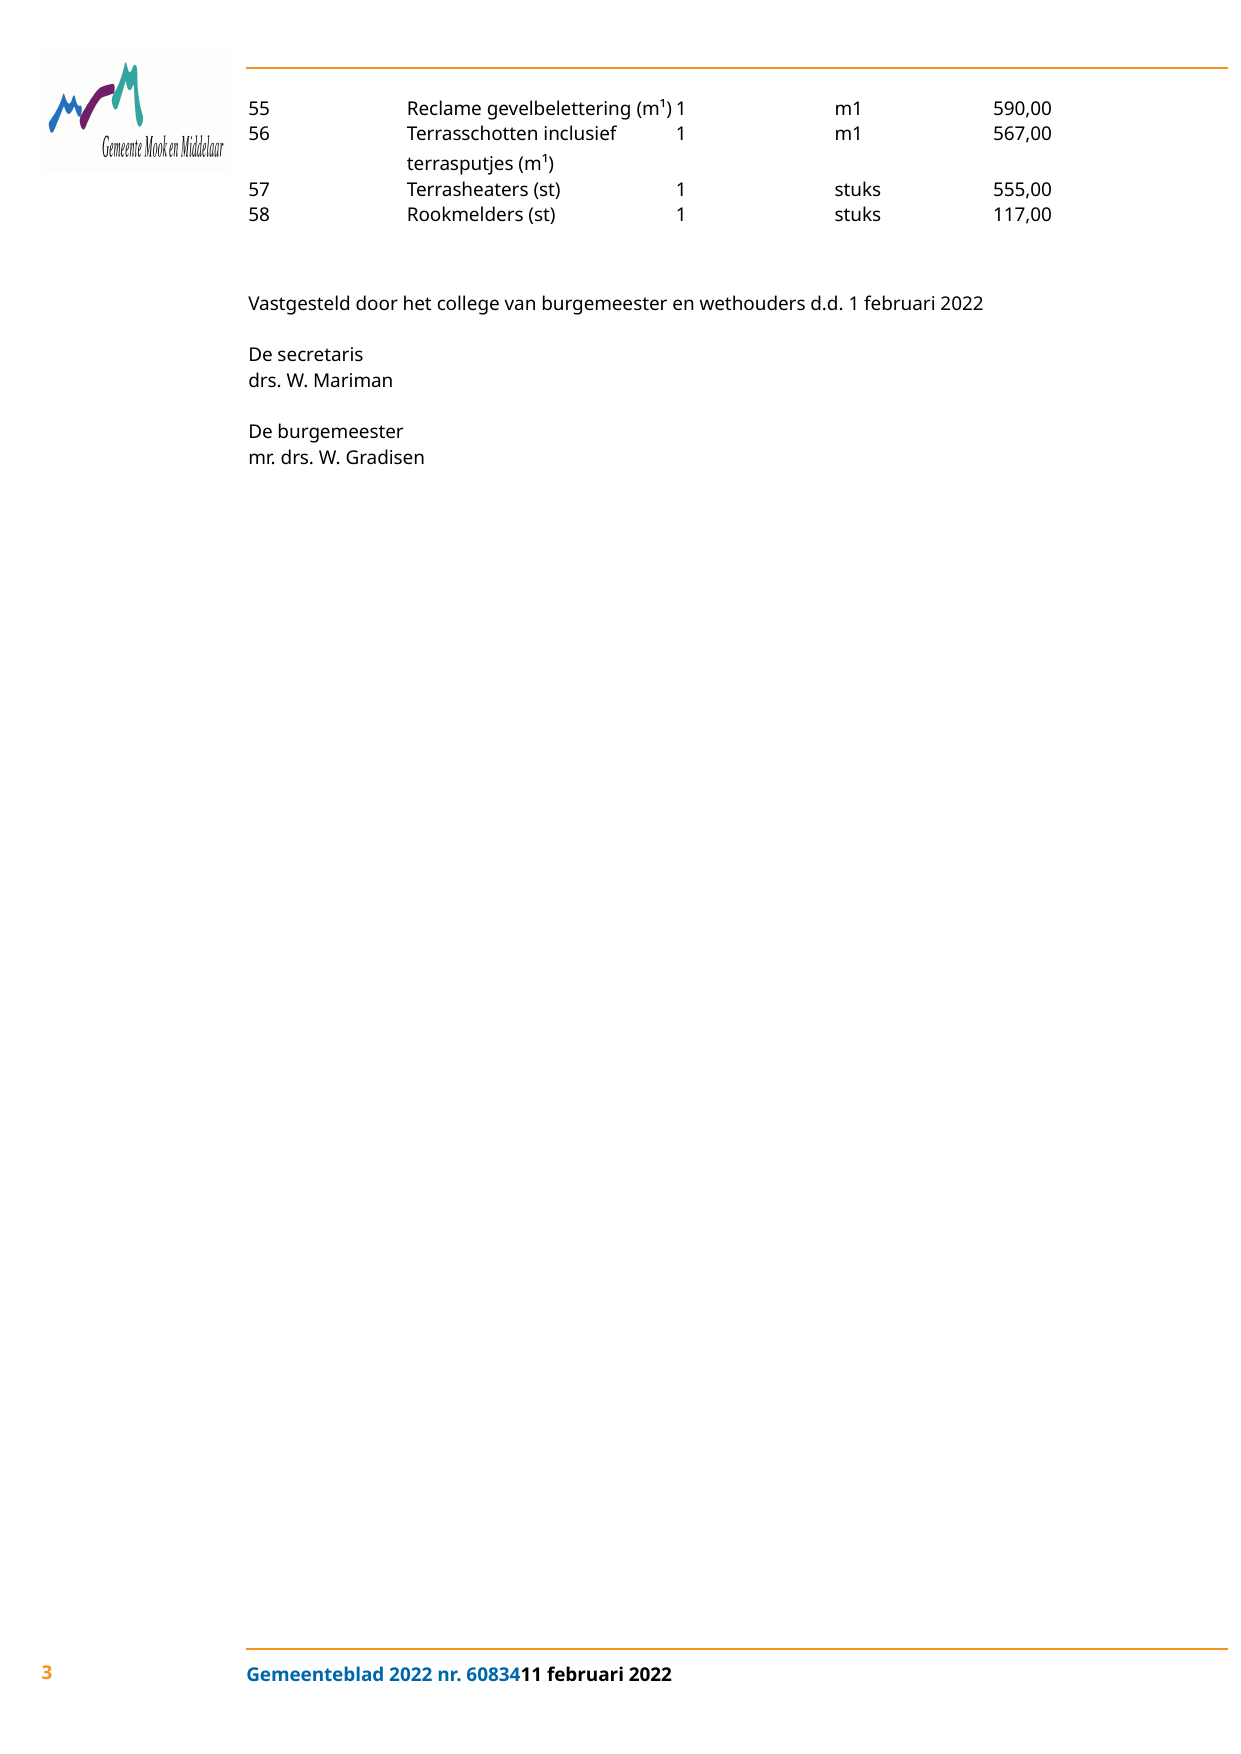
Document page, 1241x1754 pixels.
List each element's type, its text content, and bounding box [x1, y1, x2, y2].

text mr. drs. W. Gradisen [248, 444, 1152, 470]
table_cell 555,00 [993, 176, 1152, 202]
table_cell 1 [676, 121, 834, 176]
table_cell 1 [676, 176, 834, 202]
picture [41, 47, 231, 172]
text Vastgesteld door het college van burgemeester en wethouders d.d. 1 februari 2022 [248, 290, 1152, 315]
table_cell Reclame gevelbelettering (m¹) [407, 95, 676, 121]
table_cell 56 [248, 121, 407, 176]
table_cell 55 [248, 95, 407, 121]
table_cell Rookmelders (st) [407, 202, 676, 227]
table_cell 1 [676, 202, 834, 227]
table_cell m1 [834, 121, 993, 176]
table_cell 590,00 [993, 95, 1152, 121]
table_cell 567,00 [993, 121, 1152, 176]
table_cell m1 [834, 95, 993, 121]
table_cell 58 [248, 202, 407, 227]
text De secretaris [248, 341, 1152, 367]
table_cell 1 [676, 95, 834, 121]
table_cell Terrasschotten inclusief terrasputjes (m¹) [407, 121, 676, 176]
table_cell 117,00 [993, 202, 1152, 227]
text drs. W. Mariman [248, 367, 1152, 393]
text De burgemeester [248, 418, 1152, 444]
table_cell stuks [834, 202, 993, 227]
table_cell Terrasheaters (st) [407, 176, 676, 202]
table_cell stuks [834, 176, 993, 202]
table_cell 57 [248, 176, 407, 202]
